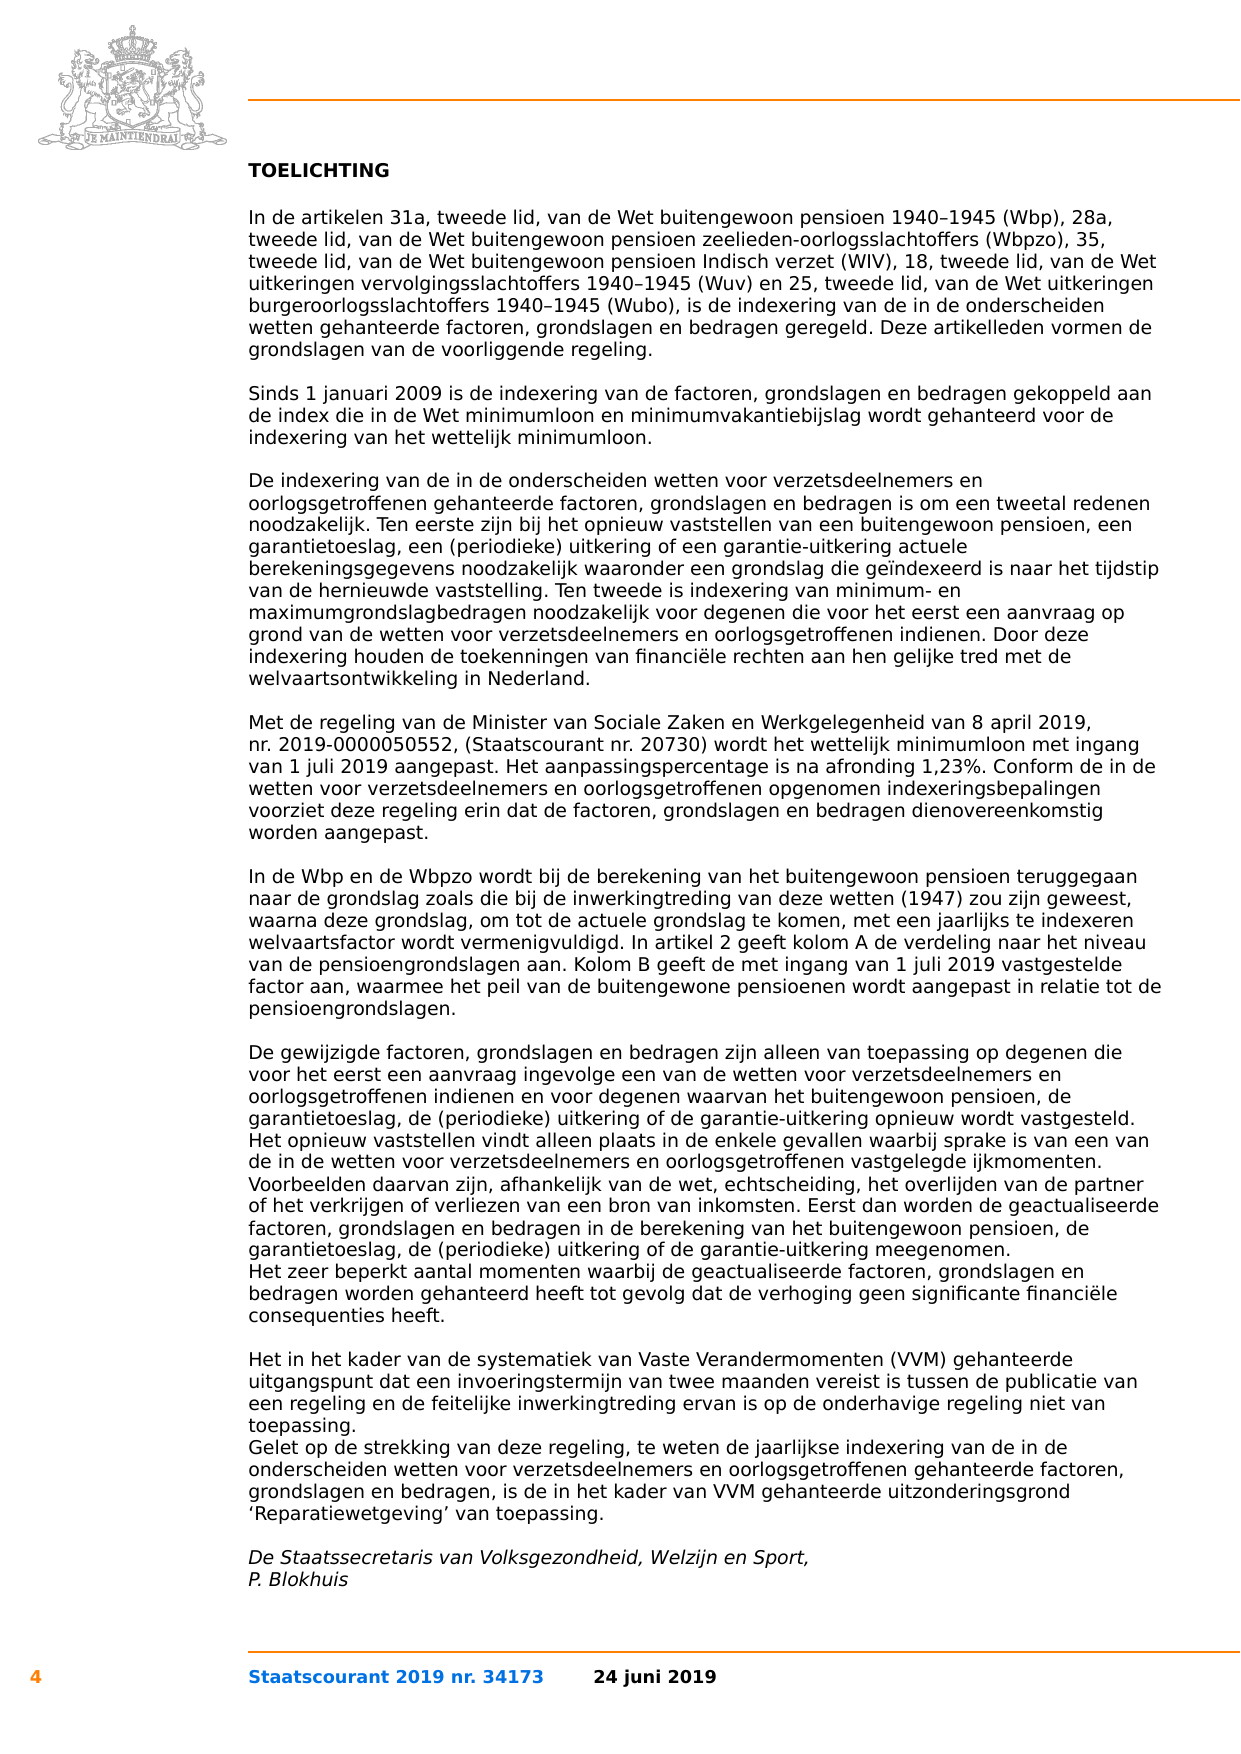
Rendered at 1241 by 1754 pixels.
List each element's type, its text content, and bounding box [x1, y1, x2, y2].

text Het zeer beperkt aantal momenten waarbij de geactualiseerde factoren, grondslagen en bedragen worden gehanteerd heeft tot gevolg dat de verhoging geen significante financiële consequenties heeft. [248, 1261, 1163, 1327]
text De Staatssecretaris van Volksgezondheid, Welzijn en Sport, P. Blokhuis [248, 1547, 1163, 1591]
text Met de regeling van de Minister van Sociale Zaken en Werkgelegenheid van 8 april 2019, nr. 2019-0000050552, (Staatscourant nr. 20730) wordt het wettelijk minimumloon met ingang van 1 juli 2019 aangepast. Het aanpassingspercentage is na afronding 1,23%. Conform de in de wetten voor verzetsdeelnemers en oorlogsgetroffenen opgenomen indexeringsbepalingen voorziet deze regeling erin dat de factoren, grondslagen en bedragen dienovereenkomstig worden aangepast. [248, 712, 1163, 844]
text Gelet op de strekking van deze regeling, te weten de jaarlijkse indexering van de in de onderscheiden wetten voor verzetsdeelnemers en oorlogsgetroffenen gehanteerde factoren, grondslagen en bedragen, is de in het kader van VVM gehanteerde uitzonderingsgrond ‘Reparatiewetgeving’ van toepassing. [248, 1437, 1163, 1525]
text Sinds 1 januari 2009 is de indexering van de factoren, grondslagen en bedragen gekoppeld aan de index die in de Wet minimumloon en minimumvakantiebijslag wordt gehanteerd voor de indexering van het wettelijk minimumloon. [248, 383, 1163, 448]
subtitle TOELICHTING [248, 160, 1163, 182]
text In de artikelen 31a, tweede lid, van de Wet buitengewoon pensioen 1940–1945 (Wbp), 28a, tweede lid, van de Wet buitengewoon pensioen zeelieden-oorlogsslachtoffers (Wbpzo), 35, tweede lid, van de Wet buitengewoon pensioen Indisch verzet (WIV), 18, tweede lid, van de Wet uitkeringen vervolgingsslachtoffers 1940–1945 (Wuv) en 25, tweede lid, van de Wet uitkeringen burgeroorlogsslachtoffers 1940–1945 (Wubo), is de indexering van de in de onderscheiden wetten gehanteerde factoren, grondslagen en bedragen geregeld. Deze artikelleden vormen de grondslagen van de voorliggende regeling. [248, 207, 1163, 361]
text Het in het kader van de systematiek van Vaste Verandermomenten (VVM) gehanteerde uitgangspunt dat een invoeringstermijn van twee maanden vereist is tussen de publicatie van een regeling en de feitelijke inwerkingtreding ervan is op de onderhavige regeling niet van toepassing. [248, 1349, 1163, 1437]
text De gewijzigde factoren, grondslagen en bedragen zijn alleen van toepassing op degenen die voor het eerst een aanvraag ingevolge een van de wetten voor verzetsdeelnemers en oorlogsgetroffenen indienen en voor degenen waarvan het buitengewoon pensioen, de garantietoeslag, de (periodieke) uitkering of de garantie-uitkering opnieuw wordt vastgesteld. Het opnieuw vaststellen vindt alleen plaats in de enkele gevallen waarbij sprake is van een van de in de wetten voor verzetsdeelnemers en oorlogsgetroffenen vastgelegde ijkmomenten. Voorbeelden daarvan zijn, afhankelijk van de wet, echtscheiding, het overlijden van de partner of het verkrijgen of verliezen van een bron van inkomsten. Eerst dan worden de geactualiseerde factoren, grondslagen en bedragen in de berekening van het buitengewoon pensioen, de garantietoeslag, de (periodieke) uitkering of de garantie-uitkering meegenomen. [248, 1042, 1163, 1261]
picture [38, 25, 227, 150]
text In de Wbp en de Wbpzo wordt bij de berekening van het buitengewoon pensioen teruggegaan naar de grondslag zoals die bij de inwerkingtreding van deze wetten (1947) zou zijn geweest, waarna deze grondslag, om tot de actuele grondslag te komen, met een jaarlijks te indexeren welvaartsfactor wordt vermenigvuldigd. In artikel 2 geeft kolom A de verdeling naar het niveau van de pensioengrondslagen aan. Kolom B geeft de met ingang van 1 juli 2019 vastgestelde factor aan, waarmee het peil van de buitengewone pensioenen wordt aangepast in relatie tot de pensioengrondslagen. [248, 866, 1163, 1020]
text De indexering van de in de onderscheiden wetten voor verzetsdeelnemers en oorlogsgetroffenen gehanteerde factoren, grondslagen en bedragen is om een tweetal redenen noodzakelijk. Ten eerste zijn bij het opnieuw vaststellen van een buitengewoon pensioen, een garantietoeslag, een (periodieke) uitkering of een garantie-uitkering actuele berekeningsgegevens noodzakelijk waaronder een grondslag die geïndexeerd is naar het tijdstip van de hernieuwde vaststelling. Ten tweede is indexering van minimum- en maximumgrondslagbedragen noodzakelijk voor degenen die voor het eerst een aanvraag op grond van de wetten voor verzetsdeelnemers en oorlogsgetroffenen indienen. Door deze indexering houden de toekenningen van financiële rechten aan hen gelijke tred met de welvaartsontwikkeling in Nederland. [248, 470, 1163, 690]
